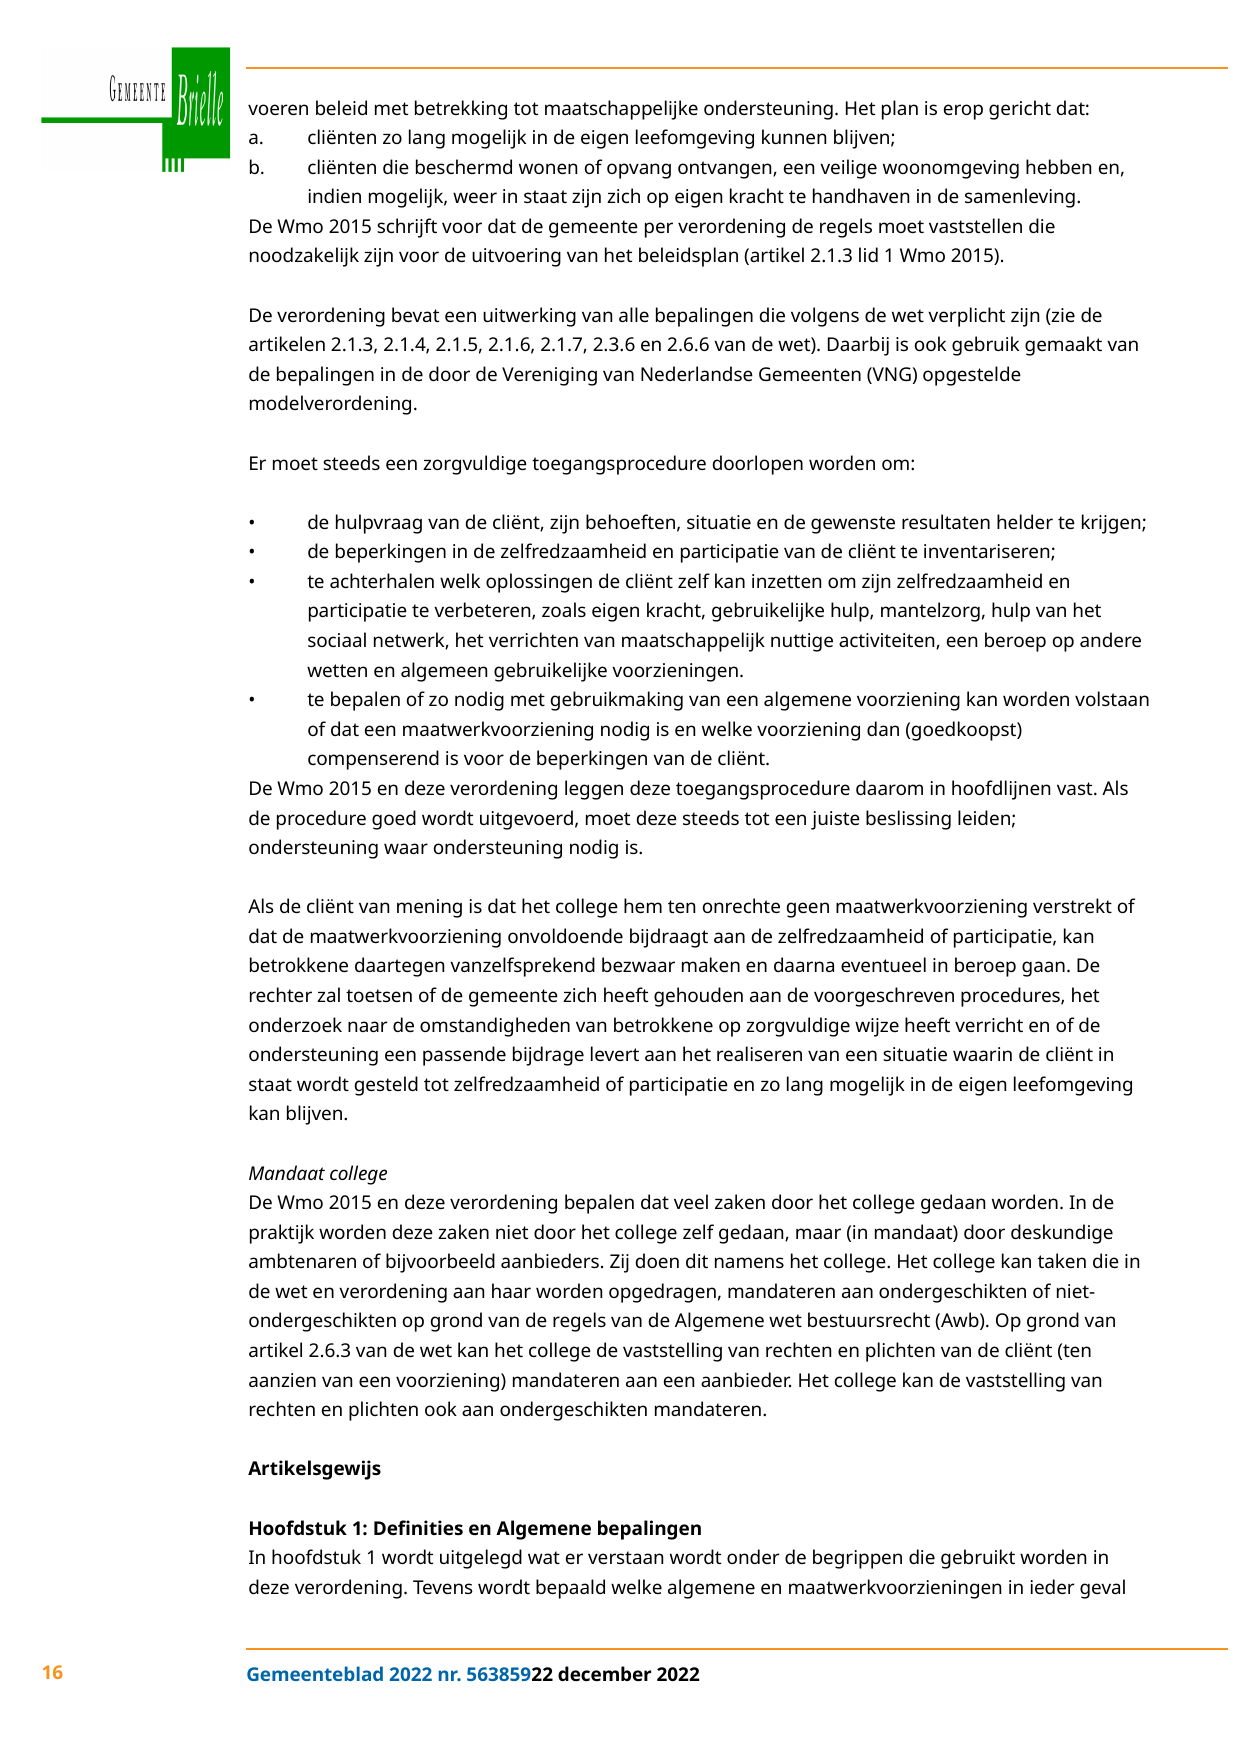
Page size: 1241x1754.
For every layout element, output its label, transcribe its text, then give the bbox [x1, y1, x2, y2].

text De Wmo 2015 en deze verordening leggen deze toegangsprocedure daarom in hoofdlijnen vast. Als de procedure goed wordt uitgevoerd, moet deze steeds tot een juiste beslissing leiden; ondersteuning waar ondersteuning nodig is. [248, 775, 1152, 860]
text De verordening bevat een uitwerking van alle bepalingen die volgens de wet verplicht zijn (zie de artikelen 2.1.3, 2.1.4, 2.1.5, 2.1.6, 2.1.7, 2.3.6 en 2.6.6 van de wet). Daarbij is ook gebruik gemaakt van de bepalingen in de door de Vereniging van Nederlandse Gemeenten (VNG) opgestelde modelverordening. [248, 302, 1152, 416]
text De Wmo 2015 en deze verordening bepalen dat veel zaken door het college gedaan worden. In de praktijk worden deze zaken niet door het college zelf gedaan, maar (in mandaat) door deskundige ambtenaren of bijvoorbeeld aanbieders. Zij doen dit namens het college. Het college kan taken die in de wet en verordening aan haar worden opgedragen, mandateren aan ondergeschikten of niet-ondergeschikten op grond van de regels van de Algemene wet bestuursrecht (Awb). Op grond van artikel 2.6.3 van de wet kan het college de vaststelling van rechten en plichten van de cliënt (ten aanzien van een voorziening) mandateren aan een aanbieder. Het college kan de vaststelling van rechten en plichten ook aan ondergeschikten mandateren. [248, 1189, 1152, 1422]
list de beperkingen in de zelfredzaamheid en participatie van de cliënt te inventariseren; [248, 538, 1152, 564]
text De Wmo 2015 schrijft voor dat de gemeente per verordening de regels moet vaststellen die noodzakelijk zijn voor de uitvoering van het beleidsplan (artikel 2.1.3 lid 1 Wmo 2015). [248, 213, 1152, 268]
picture [41, 47, 231, 172]
text In hoofdstuk 1 wordt uitgelegd wat er verstaan wordt onder de begrippen die gebruikt worden in deze verordening. Tevens wordt bepaald welke algemene en maatwerkvoorzieningen in ieder geval [248, 1544, 1152, 1600]
text Artikelsgewijs [248, 1456, 1152, 1481]
list cliënten zo lang mogelijk in de eigen leefomgeving kunnen blijven; [248, 124, 1152, 150]
text voeren beleid met betrekking tot maatschappelijke ondersteuning. Het plan is erop gericht dat: [248, 95, 1152, 121]
text Er moet steeds een zorgvuldige toegangsprocedure doorlopen worden om: [248, 450, 1152, 476]
list te bepalen of zo nodig met gebruikmaking van een algemene voorziening kan worden volstaan of dat een maatwerkvoorziening nodig is en welke voorziening dan (goedkoopst) compenserend is voor de beperkingen van de cliënt. [248, 686, 1152, 771]
list cliënten die beschermd wonen of opvang ontvangen, een veilige woonomgeving hebben en, indien mogelijk, weer in staat zijn zich op eigen kracht te handhaven in de samenleving. [248, 154, 1152, 209]
list te achterhalen welk oplossingen de cliënt zelf kan inzetten om zijn zelfredzaamheid en participatie te verbeteren, zoals eigen kracht, gebruikelijke hulp, mantelzorg, hulp van het sociaal netwerk, het verrichten van maatschappelijk nuttige activiteiten, een beroep op andere wetten en algemeen gebruikelijke voorzieningen. [248, 568, 1152, 683]
text Mandaat college [248, 1160, 1152, 1186]
text Hoofdstuk 1: Definities en Algemene bepalingen [248, 1515, 1152, 1541]
list de hulpvraag van de cliënt, zijn behoeften, situatie en de gewenste resultaten helder te krijgen; [248, 509, 1152, 535]
text Als de cliënt van mening is dat het college hem ten onrechte geen maatwerkvoorziening verstrekt of dat de maatwerkvoorziening onvoldoende bijdraagt aan de zelfredzaamheid of participatie, kan betrokkene daartegen vanzelfsprekend bezwaar maken en daarna eventueel in beroep gaan. De rechter zal toetsen of de gemeente zich heeft gehouden aan de voorgeschreven procedures, het onderzoek naar de omstandigheden van betrokkene op zorgvuldige wijze heeft verricht en of de ondersteuning een passende bijdrage levert aan het realiseren van een situatie waarin de cliënt in staat wordt gesteld tot zelfredzaamheid of participatie en zo lang mogelijk in de eigen leefomgeving kan blijven. [248, 893, 1152, 1126]
